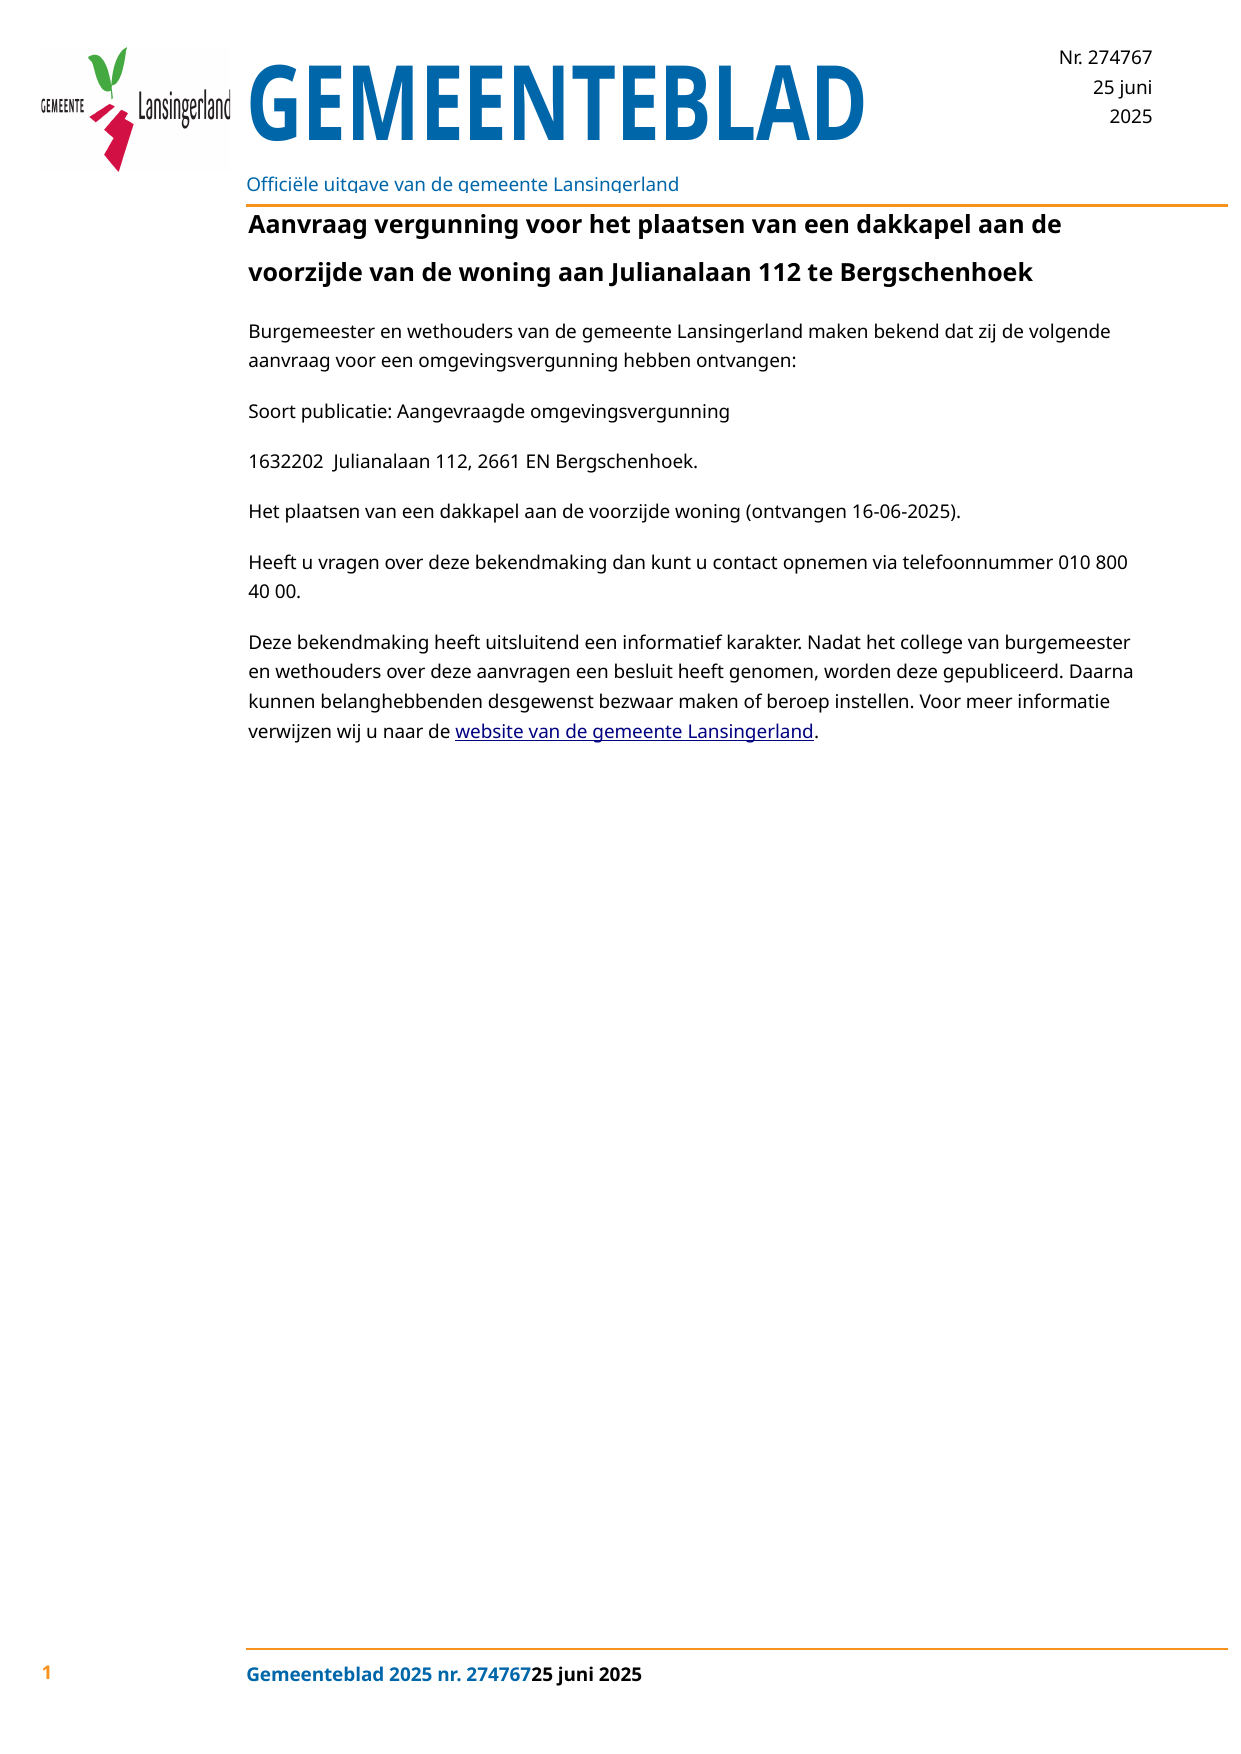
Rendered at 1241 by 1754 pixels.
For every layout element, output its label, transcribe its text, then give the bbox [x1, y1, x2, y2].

text Het plaatsen van een dakkapel aan de voorzijde woning (ontvangen 16-06-2025). [248, 499, 1152, 524]
text Soort publicatie: Aangevraagde omgevingsvergunning [248, 398, 1152, 424]
text Burgemeester en wethouders van de gemeente Lansingerland maken bekend dat zij de volgende aanvraag voor een omgevingsvergunning hebben ontvangen: [248, 318, 1152, 373]
picture [41, 47, 231, 172]
text Deze bekendmaking heeft uitsluitend een informatief karakter. Nadat het college van burgemeester en wethouders over deze aanvragen een besluit heeft genomen, worden deze gepubliceerd. Daarna kunnen belanghebbenden desgewenst bezwaar maken of beroep instellen. Voor meer informatie verwijzen wij u naar de website van de gemeente Lansingerland. [248, 629, 1152, 744]
text 1632202 Julianalaan 112, 2661 EN Bergschenhoek. [248, 448, 1152, 474]
text Aanvraag vergunning voor het plaatsen van een dakkapel aan de voorzijde van de woning aan Julianalaan 112 te Bergschenhoek [248, 207, 1152, 288]
text Heeft u vragen over deze bekendmaking dan kunt u contact opnemen via telefoonnummer 010 800 40 00. [248, 549, 1152, 604]
